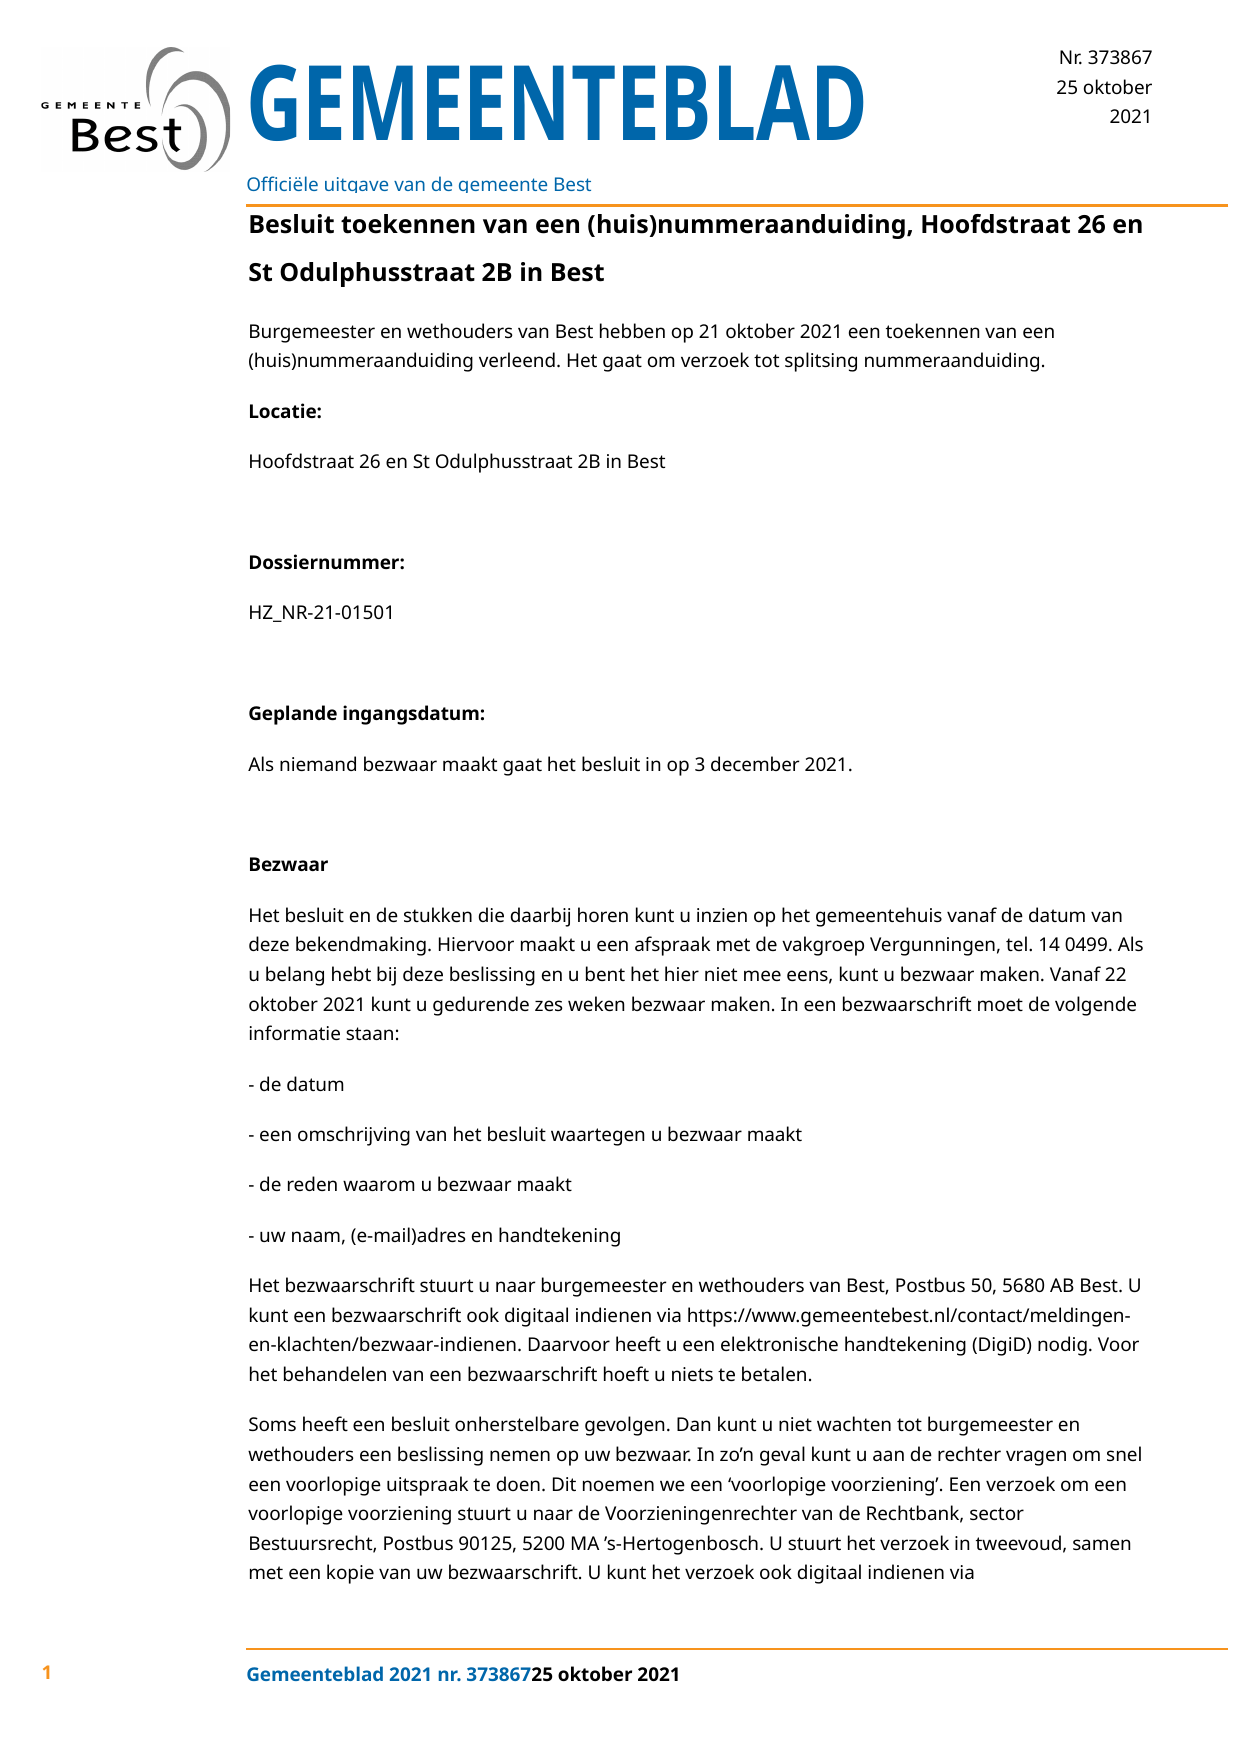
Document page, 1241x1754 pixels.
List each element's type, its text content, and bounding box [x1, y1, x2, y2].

text Soms heeft een besluit onherstelbare gevolgen. Dan kunt u niet wachten tot burgemeester en wethouders een beslissing nemen op uw bezwaar. In zo’n geval kunt u aan de rechter vragen om snel een voorlopige uitspraak te doen. Dit noemen we een ‘voorlopige voorziening’. Een verzoek om een voorlopige voorziening stuurt u naar de Voorzieningenrechter van de Rechtbank, sector Bestuursrecht, Postbus 90125, 5200 MA ’s-Hertogenbosch. U stuurt het verzoek in tweevoud, samen met een kopie van uw bezwaarschrift. U kunt het verzoek ook digitaal indienen via [248, 1412, 1152, 1585]
text - uw naam, (e-mail)adres en handtekening [248, 1222, 1152, 1248]
text - de datum [248, 1071, 1152, 1097]
text - de reden waarom u bezwaar maakt [248, 1172, 1152, 1197]
text HZ_NR-21-01501 [248, 599, 1152, 625]
text Bezwaar [248, 852, 1152, 877]
text - een omschrijving van het besluit waartegen u bezwaar maakt [248, 1121, 1152, 1147]
text Locatie: [248, 398, 1152, 424]
text Het bezwaarschrift stuurt u naar burgemeester en wethouders van Best, Postbus 50, 5680 AB Best. U kunt een bezwaarschrift ook digitaal indienen via https://www.gemeentebest.nl/contact/meldingen-en-klachten/bezwaar-indienen. Daarvoor heeft u een elektronische handtekening (DigiD) nodig. Voor het behandelen van een bezwaarschrift hoeft u niets te betalen. [248, 1272, 1152, 1387]
text Hoofdstraat 26 en St Odulphusstraat 2B in Best [248, 448, 1152, 474]
text Burgemeester en wethouders van Best hebben op 21 oktober 2021 een toekennen van een (huis)nummeraanduiding verleend. Het gaat om verzoek tot splitsing nummeraanduiding. [248, 318, 1152, 373]
text Besluit toekennen van een (huis)nummeraanduiding, Hoofdstraat 26 en St Odulphusstraat 2B in Best [248, 207, 1152, 288]
text Het besluit en de stukken die daarbij horen kunt u inzien op het gemeentehuis vanaf de datum van deze bekendmaking. Hiervoor maakt u een afspraak met de vakgroep Vergunningen, tel. 14 0499. Als u belang hebt bij deze beslissing en u bent het hier niet mee eens, kunt u bezwaar maken. Vanaf 22 oktober 2021 kunt u gedurende zes weken bezwaar maken. In een bezwaarschrift moet de volgende informatie staan: [248, 902, 1152, 1046]
picture [41, 47, 231, 172]
text Als niemand bezwaar maakt gaat het besluit in op 3 december 2021. [248, 751, 1152, 777]
text Geplande ingangsdatum: [248, 700, 1152, 726]
text Dossiernummer: [248, 549, 1152, 575]
